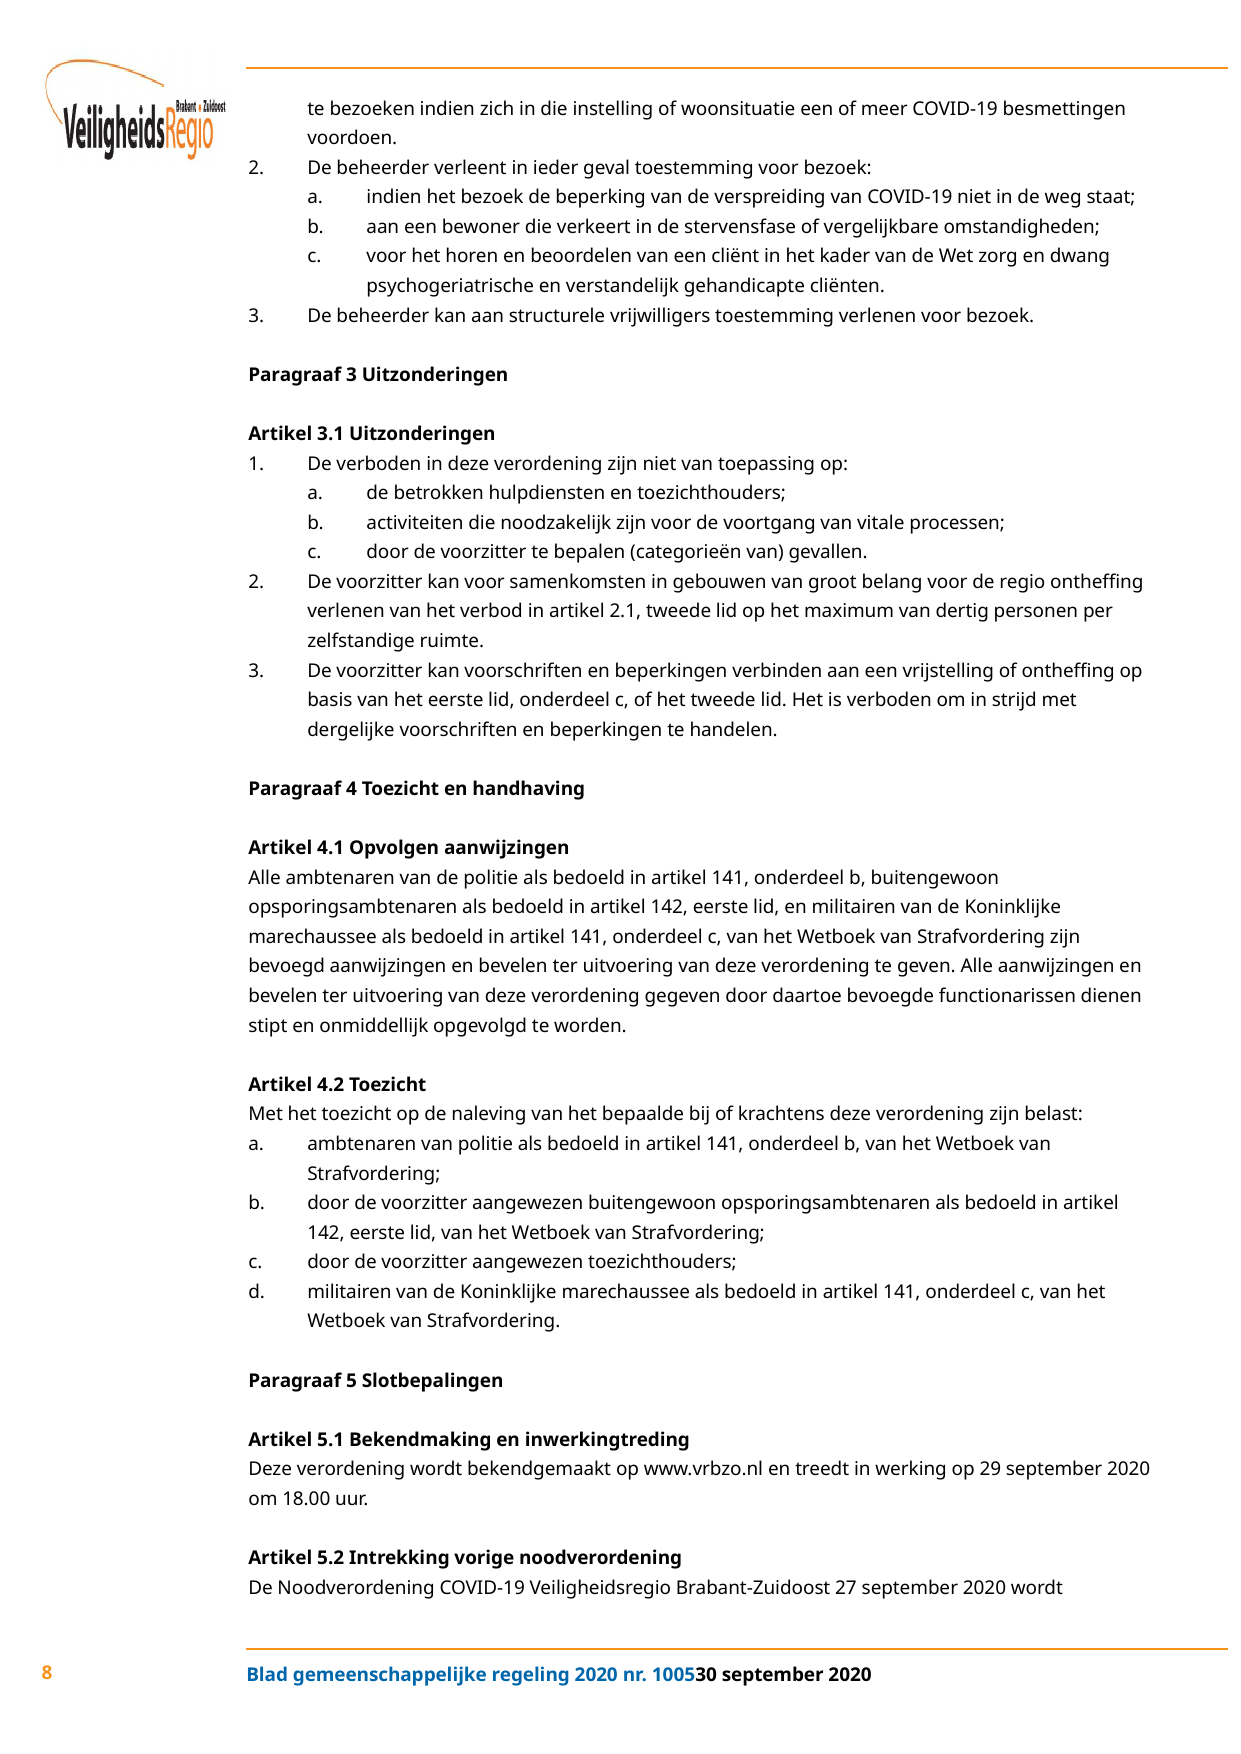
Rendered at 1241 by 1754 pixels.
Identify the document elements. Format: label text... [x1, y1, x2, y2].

list te bezoeken indien zich in die instelling of woonsituatie een of meer COVID-19 besmettingen voordoen. [248, 95, 1152, 150]
list door de voorzitter aangewezen toezichthouders; [248, 1248, 1152, 1274]
list indien het bezoek de beperking van de verspreiding van COVID-19 niet in de weg staat; [307, 183, 1152, 209]
text Artikel 3.1 Uitzonderingen [248, 420, 1152, 446]
text Artikel 4.1 Opvolgen aanwijzingen [248, 834, 1152, 860]
text Paragraaf 3 Uitzonderingen [248, 361, 1152, 387]
list de betrokken hulpdiensten en toezichthouders; [307, 479, 1152, 505]
text Artikel 5.1 Bekendmaking en inwerkingtreding [248, 1426, 1152, 1452]
list door de voorzitter te bepalen (categorieën van) gevallen. [307, 538, 1152, 564]
text Alle ambtenaren van de politie als bedoeld in artikel 141, onderdeel b, buitengewoon opsporingsambtenaren als bedoeld in artikel 142, eerste lid, en militairen van de Koninklijke marechaussee als bedoeld in artikel 141, onderdeel c, van het Wetboek van Strafvordering zijn bevoegd aanwijzingen en bevelen ter uitvoering van deze verordening te geven. Alle aanwijzingen en bevelen ter uitvoering van deze verordening gegeven door daartoe bevoegde functionarissen dienen stipt en onmiddellijk opgevolgd te worden. [248, 864, 1152, 1038]
text Artikel 5.2 Intrekking vorige noodverordening [248, 1544, 1152, 1570]
list De voorzitter kan voorschriften en beperkingen verbinden aan een vrijstelling of ontheffing op basis van het eerste lid, onderdeel c, of het tweede lid. Het is verboden om in strijd met dergelijke voorschriften en beperkingen te handelen. [248, 657, 1152, 742]
text Paragraaf 5 Slotbepalingen [248, 1367, 1152, 1393]
list activiteiten die noodzakelijk zijn voor de voortgang van vitale processen; [307, 509, 1152, 535]
list De voorzitter kan voor samenkomsten in gebouwen van groot belang voor de regio ontheffing verlenen van het verbod in artikel 2.1, tweede lid op het maximum van dertig personen per zelfstandige ruimte. [248, 568, 1152, 653]
list door de voorzitter aangewezen buitengewoon opsporingsambtenaren als bedoeld in artikel 142, eerste lid, van het Wetboek van Strafvordering; [248, 1189, 1152, 1245]
text Met het toezicht op de naleving van het bepaalde bij of krachtens deze verordening zijn belast: [248, 1101, 1152, 1126]
list voor het horen en beoordelen van een cliënt in het kader van de Wet zorg en dwang psychogeriatrische en verstandelijk gehandicapte cliënten. [307, 243, 1152, 298]
list De verboden in deze verordening zijn niet van toepassing op: [248, 450, 1152, 476]
picture [41, 47, 231, 172]
text Deze verordening wordt bekendgemaakt op www.vrbzo.nl en treedt in werking op 29 september 2020 om 18.00 uur. [248, 1456, 1152, 1511]
list aan een bewoner die verkeert in de stervensfase of vergelijkbare omstandigheden; [307, 213, 1152, 239]
list militairen van de Koninklijke marechaussee als bedoeld in artikel 141, onderdeel c, van het Wetboek van Strafvordering. [248, 1278, 1152, 1333]
text Artikel 4.2 Toezicht [248, 1071, 1152, 1097]
text Paragraaf 4 Toezicht en handhaving [248, 775, 1152, 801]
list De beheerder verleent in ieder geval toestemming voor bezoek: [248, 154, 1152, 180]
list De beheerder kan aan structurele vrijwilligers toestemming verlenen voor bezoek. [248, 302, 1152, 328]
text De Noodverordening COVID-19 Veiligheidsregio Brabant-Zuidoost 27 september 2020 wordt [248, 1574, 1152, 1600]
list ambtenaren van politie als bedoeld in artikel 141, onderdeel b, van het Wetboek van Strafvordering; [248, 1130, 1152, 1186]
